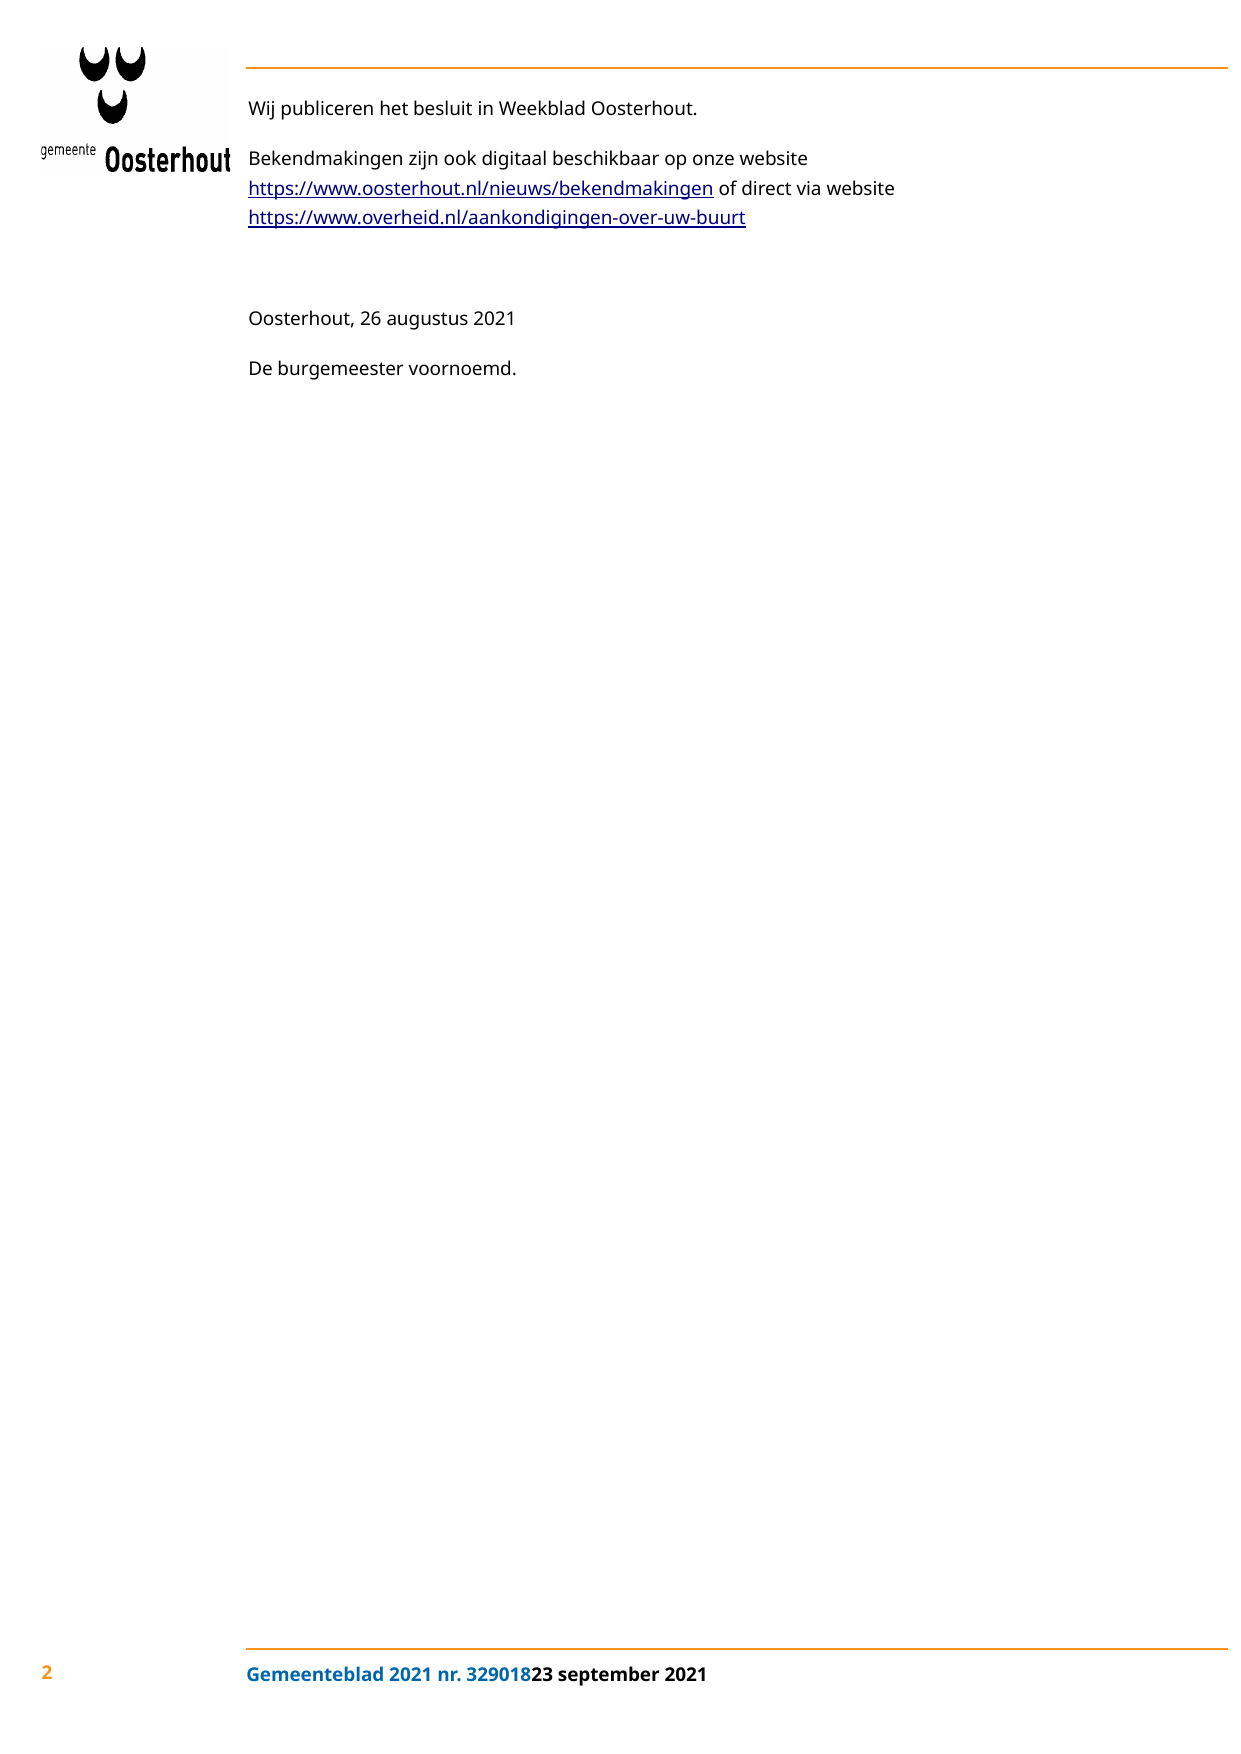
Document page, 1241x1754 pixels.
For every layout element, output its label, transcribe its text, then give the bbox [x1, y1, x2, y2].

text Oosterhout, 26 augustus 2021 [248, 305, 1152, 331]
text Bekendmakingen zijn ook digitaal beschikbaar op onze website https://www.oosterhout.nl/nieuws/bekendmakingen of direct via website https://www.overheid.nl/aankondigingen-over-uw-buurt [248, 145, 1152, 230]
picture [41, 47, 231, 172]
text De burgemeester voornoemd. [248, 356, 1152, 381]
text Wij publiceren het besluit in Weekblad Oosterhout. [248, 95, 1152, 121]
